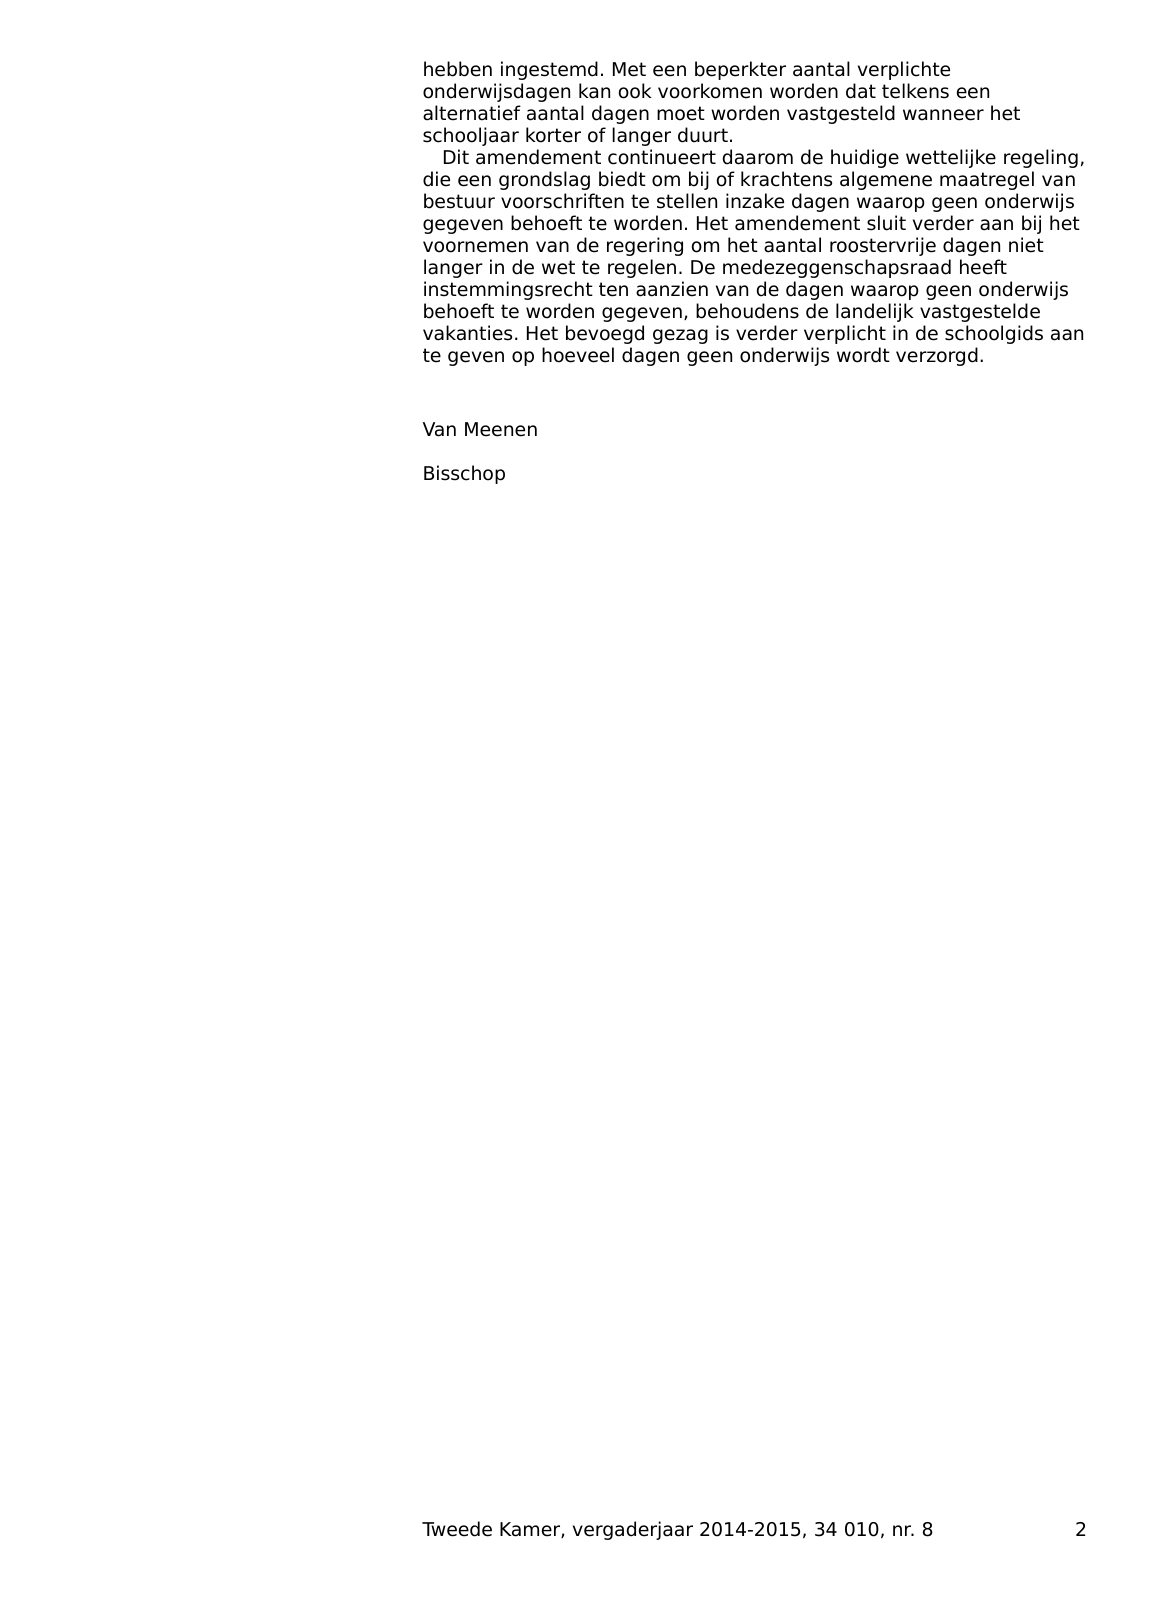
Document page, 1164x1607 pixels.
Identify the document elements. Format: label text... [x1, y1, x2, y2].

text hebben ingestemd. Met een beperkter aantal verplichte onderwijsdagen kan ook voorkomen worden dat telkens een alternatief aantal dagen moet worden vastgesteld wanneer het schooljaar korter of langer duurt. [422, 59, 1087, 147]
text Dit amendement continueert daarom de huidige wettelijke regeling, die een grondslag biedt om bij of krachtens algemene maatregel van bestuur voorschriften te stellen inzake dagen waarop geen onderwijs gegeven behoeft te worden. Het amendement sluit verder aan bij het voornemen van de regering om het aantal roostervrije dagen niet langer in de wet te regelen. De medezeggenschapsraad heeft instemmingsrecht ten aanzien van de dagen waarop geen onderwijs behoeft te worden gegeven, behoudens de landelijk vastgestelde vakanties. Het bevoegd gezag is verder verplicht in de schoolgids aan te geven op hoeveel dagen geen onderwijs wordt verzorgd. [422, 147, 1087, 367]
text Van Meenen Bisschop [422, 397, 1087, 485]
